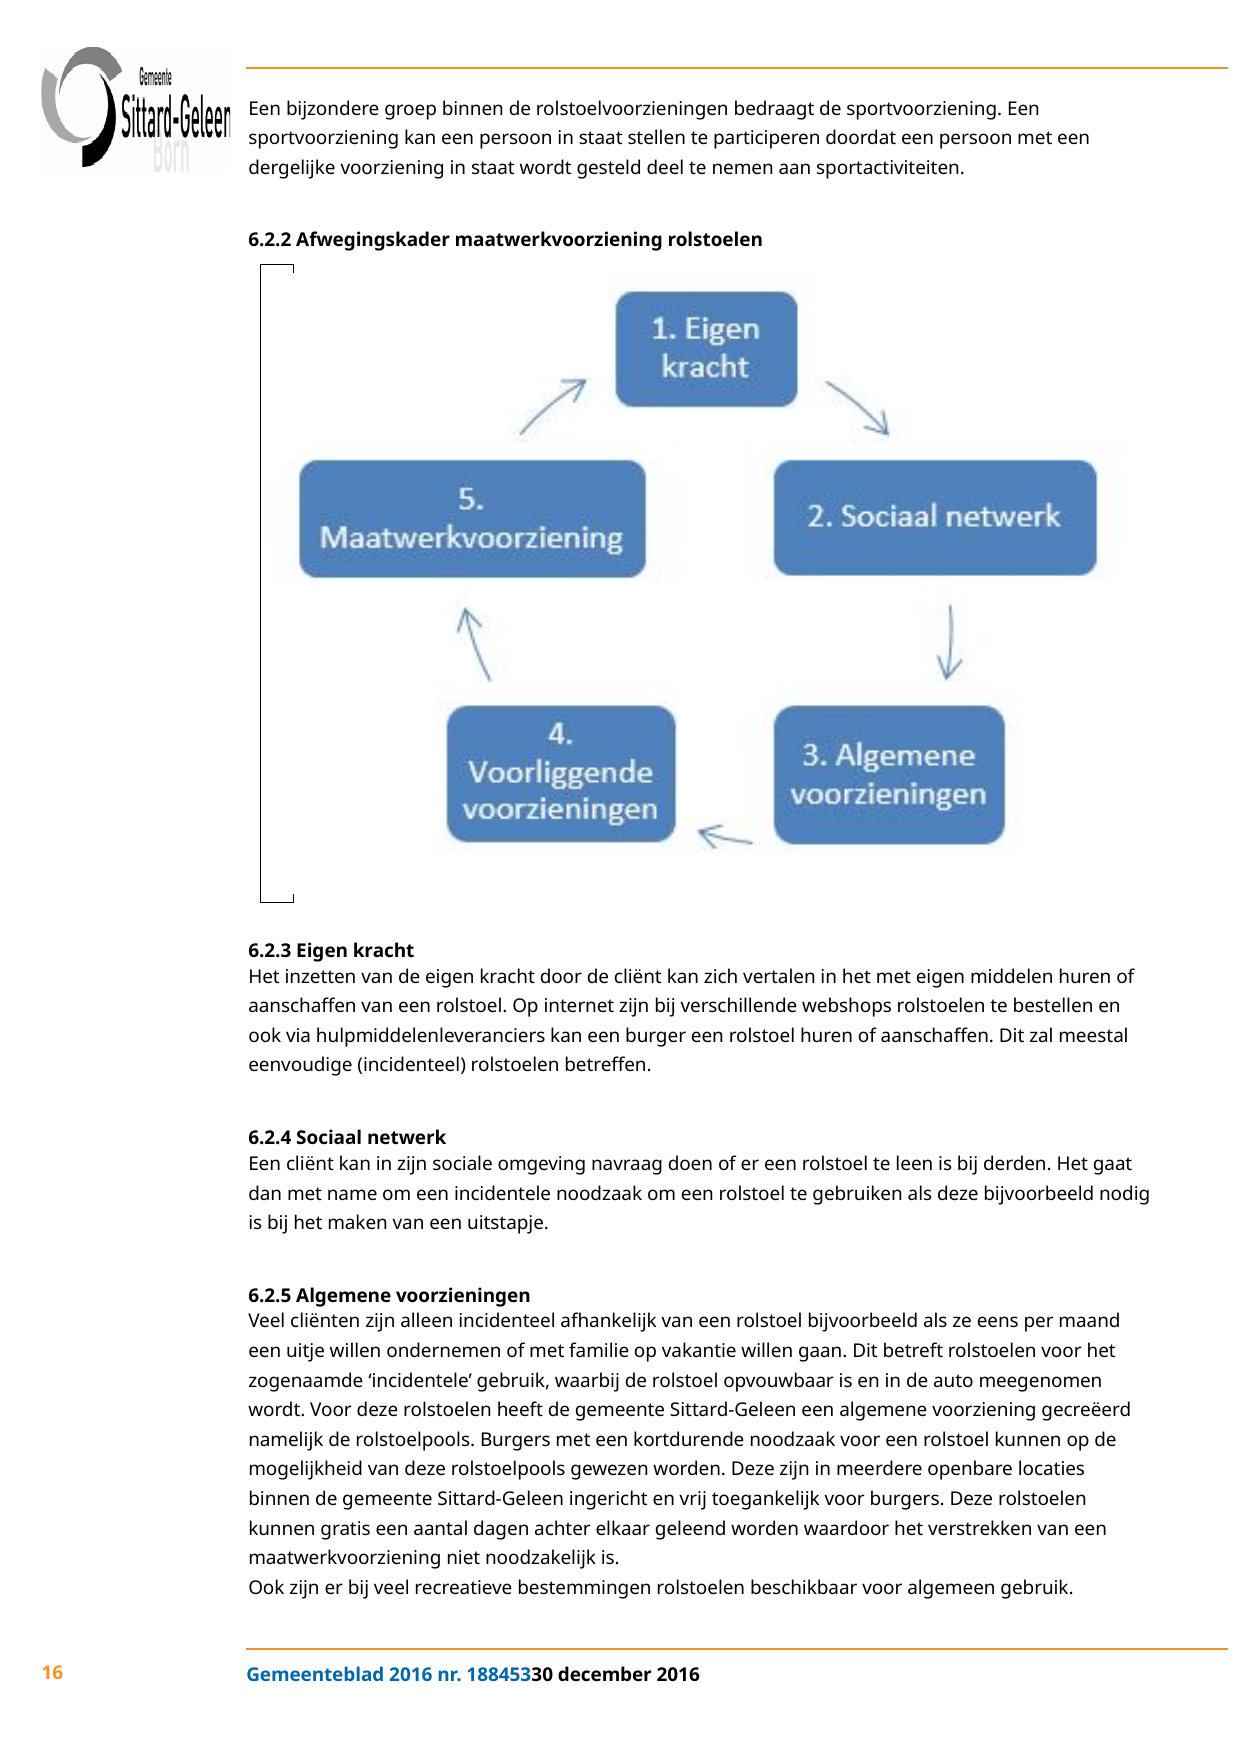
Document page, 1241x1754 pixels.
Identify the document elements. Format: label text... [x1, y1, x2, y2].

picture [268, 273, 1155, 894]
text Ook zijn er bij veel recreatieve bestemmingen rolstoelen beschikbaar voor algemeen gebruik. [248, 1574, 1152, 1600]
text 6.2.3 Eigen kracht [248, 937, 1152, 963]
picture [41, 47, 231, 172]
text 6.2.2 Afwegingskader maatwerkvoorziening rolstoelen [248, 227, 1152, 252]
text Veel cliënten zijn alleen incidenteel afhankelijk van een rolstoel bijvoorbeeld als ze eens per maand een uitje willen ondernemen of met familie op vakantie willen gaan. Dit betreft rolstoelen voor het zogenaamde ‘incidentele’ gebruik, waarbij de rolstoel opvouwbaar is en in de auto meegenomen wordt. Voor deze rolstoelen heeft de gemeente Sittard-Geleen een algemene voorziening gecreëerd namelijk de rolstoelpools. Burgers met een kortdurende noodzaak voor een rolstoel kunnen op de mogelijkheid van deze rolstoelpools gewezen worden. Deze zijn in meerdere openbare locaties binnen de gemeente Sittard-Geleen ingericht en vrij toegankelijk voor burgers. Deze rolstoelen kunnen gratis een aantal dagen achter elkaar geleend worden waardoor het verstrekken van een maatwerkvoorziening niet noodzakelijk is. [248, 1308, 1152, 1570]
text 6.2.4 Sociaal netwerk [248, 1124, 1152, 1150]
text Een cliënt kan in zijn sociale omgeving navraag doen of er een rolstoel te leen is bij derden. Het gaat dan met name om een incidentele noodzaak om een rolstoel te gebruiken als deze bijvoorbeeld nodig is bij het maken van een uitstapje. [248, 1150, 1152, 1235]
text Het inzetten van de eigen kracht door de cliënt kan zich vertalen in het met eigen middelen huren of aanschaffen van een rolstoel. Op internet zijn bij verschillende webshops rolstoelen te bestellen en ook via hulpmiddelenleveranciers kan een burger een rolstoel huren of aanschaffen. Dit zal meestal eenvoudige (incidenteel) rolstoelen betreffen. [248, 963, 1152, 1077]
text 6.2.5 Algemene voorzieningen [248, 1282, 1152, 1308]
text Een bijzondere groep binnen de rolstoelvoorzieningen bedraagt de sportvoorziening. Een sportvoorziening kan een persoon in staat stellen te participeren doordat een persoon met een dergelijke voorziening in staat wordt gesteld deel te nemen aan sportactiviteiten. [248, 95, 1152, 180]
